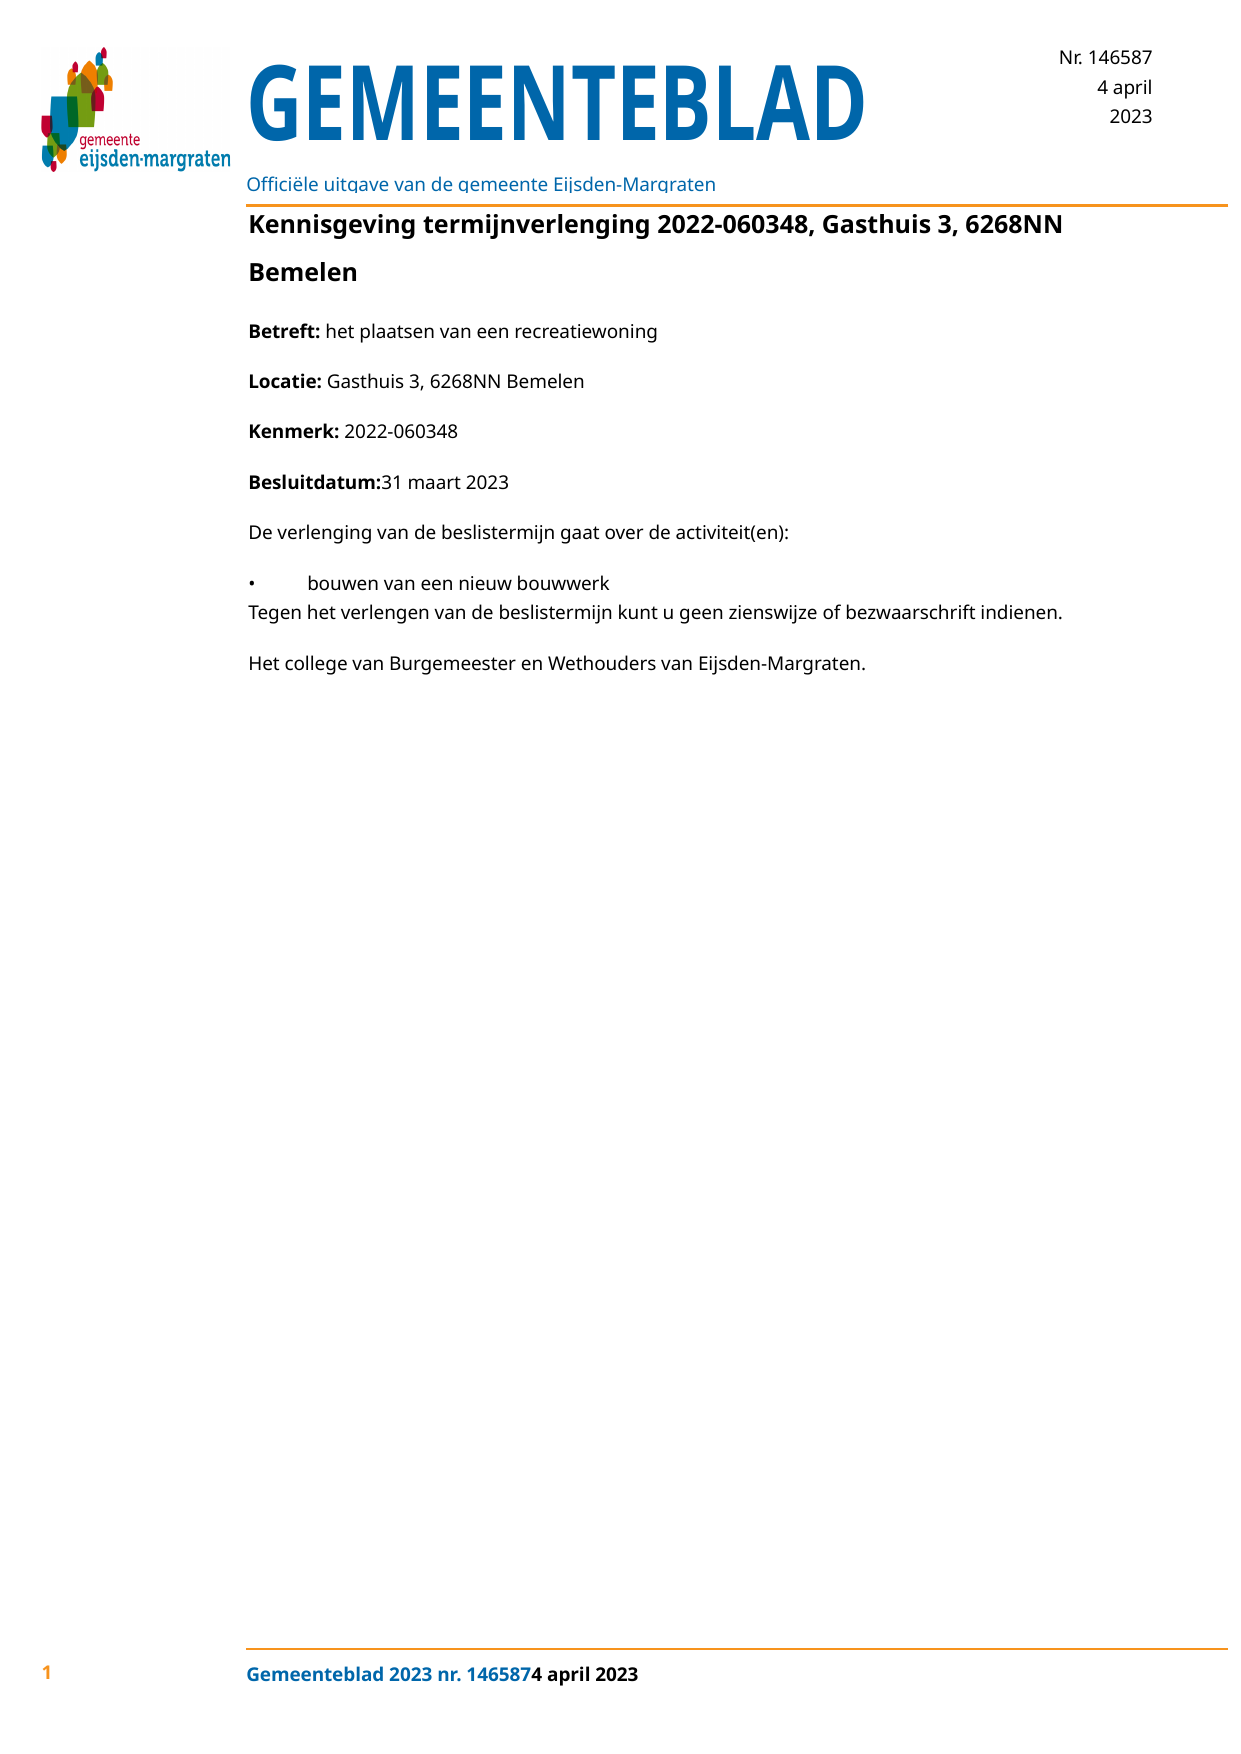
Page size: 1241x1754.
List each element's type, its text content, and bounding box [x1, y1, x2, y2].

text Locatie: Gasthuis 3, 6268NN Bemelen [248, 368, 1152, 394]
text Tegen het verlengen van de beslistermijn kunt u geen zienswijze of bezwaarschrift indienen. [248, 599, 1152, 625]
text Het college van Burgemeester en Wethouders van Eijsden-Margraten. [248, 650, 1152, 676]
text Kennisgeving termijnverlenging 2022-060348, Gasthuis 3, 6268NN Bemelen [248, 207, 1152, 288]
text Kenmerk: 2022-060348 [248, 419, 1152, 444]
text Besluitdatum:31 maart 2023 [248, 469, 1152, 495]
list bouwen van een nieuw bouwwerk [248, 570, 1152, 596]
picture [41, 47, 231, 172]
text De verlenging van de beslistermijn gaat over de activiteit(en): [248, 519, 1152, 545]
text Betreft: het plaatsen van een recreatiewoning [248, 318, 1152, 344]
